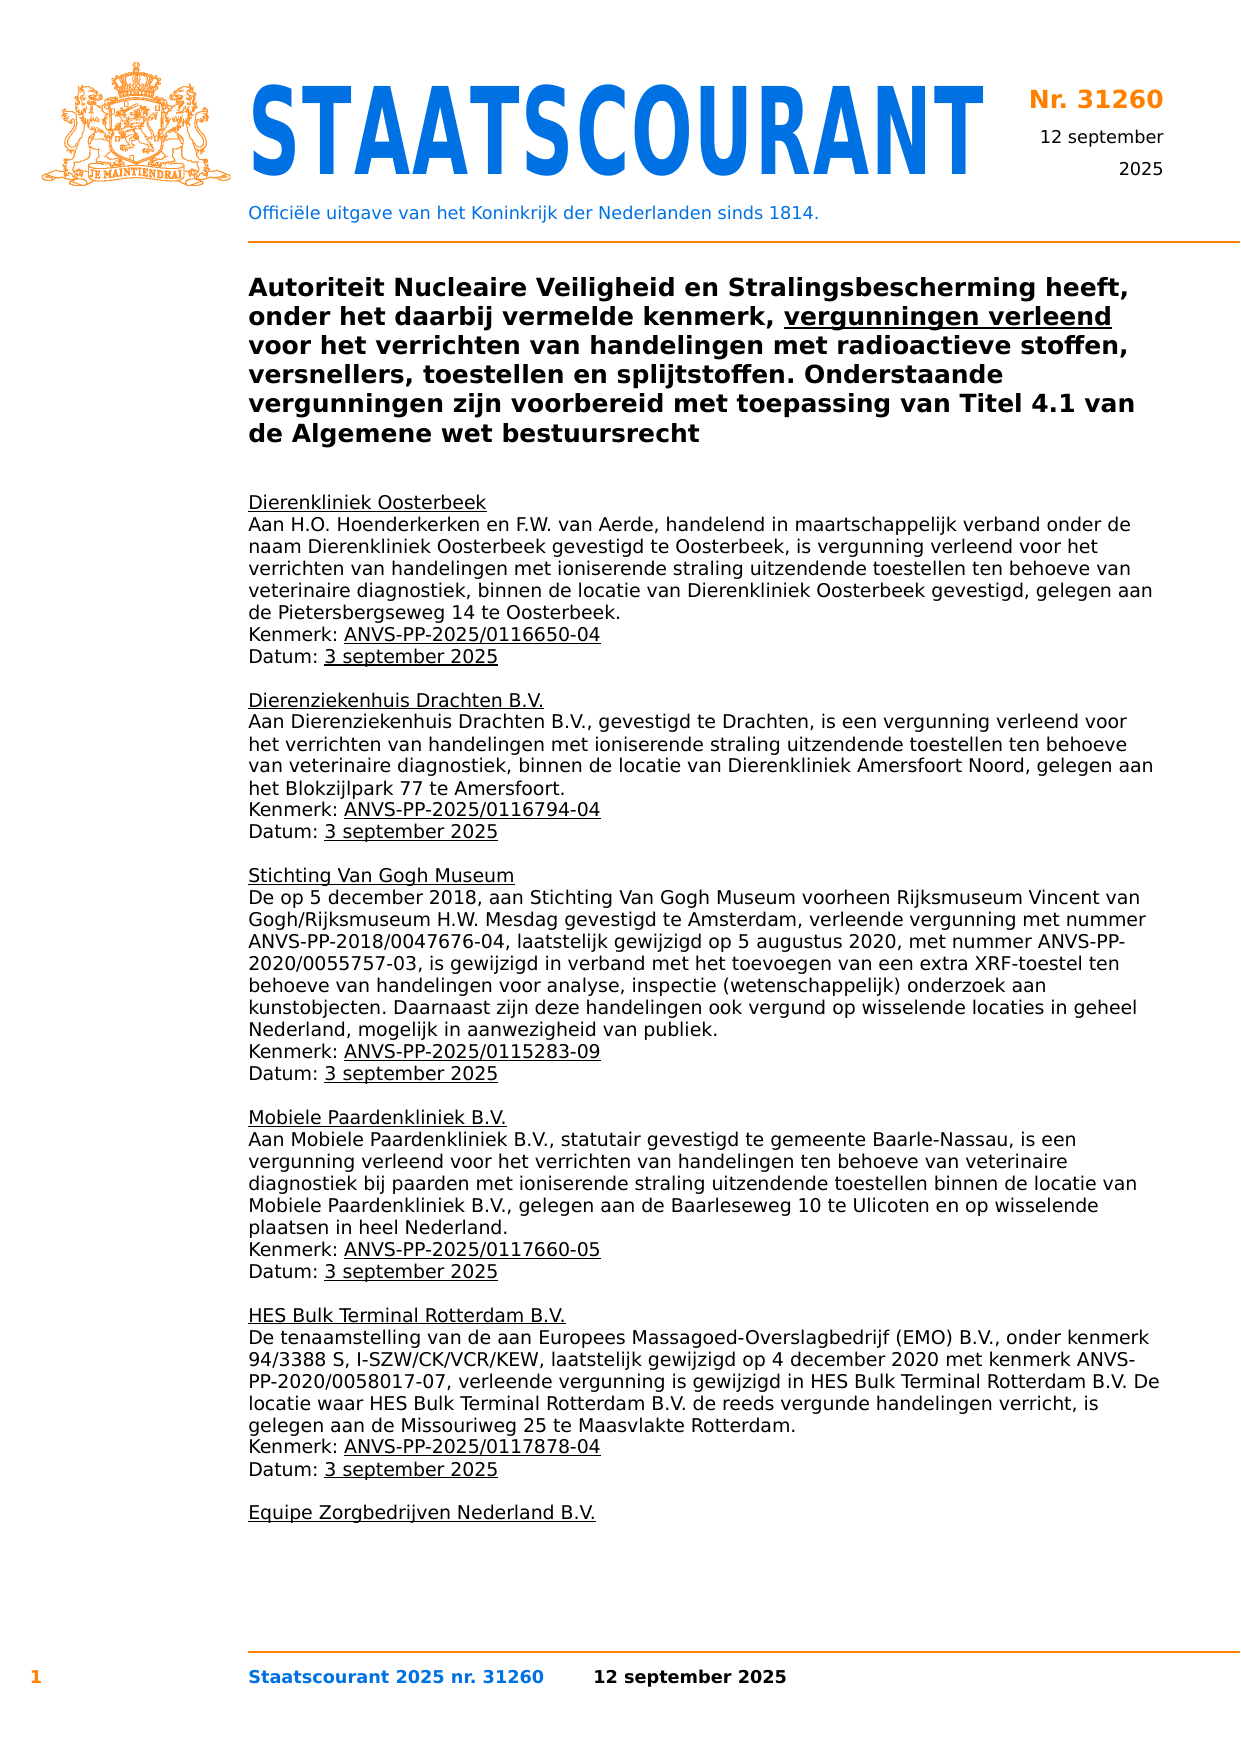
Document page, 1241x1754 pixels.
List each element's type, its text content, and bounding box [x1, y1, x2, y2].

text Equipe Zorgbedrijven Nederland B.V. [248, 1502, 1163, 1524]
subtitle Autoriteit Nucleaire Veiligheid en Stralingsbescherming heeft, onder het daarbij vermelde kenmerk, vergunningen verleend voor het verrichten van handelingen met radioactieve stoffen, versnellers, toestellen en splijtstoffen. Onderstaande vergunningen zijn voorbereid met toepassing van Titel 4.1 van de Algemene wet bestuursrecht [248, 273, 1163, 448]
text Datum: 3 september 2025 [248, 1458, 1163, 1480]
text Kenmerk: ANVS-PP-2025/0117878-04 [248, 1436, 1163, 1458]
text Kenmerk: ANVS-PP-2025/0116650-04 [248, 624, 1163, 646]
text Aan Dierenziekenhuis Drachten B.V., gevestigd te Drachten, is een vergunning verleend voor het verrichten van handelingen met ioniserende straling uitzendende toestellen ten behoeve van veterinaire diagnostiek, binnen de locatie van Dierenkliniek Amersfoort Noord, gelegen aan het Blokzijlpark 77 te Amersfoort. [248, 711, 1163, 799]
text De op 5 december 2018, aan Stichting Van Gogh Museum voorheen Rijksmuseum Vincent van Gogh/Rijksmuseum H.W. Mesdag gevestigd te Amsterdam, verleende vergunning met nummer ANVS-PP-2018/0047676-04, laatstelijk gewijzigd op 5 augustus 2020, met nummer ANVS-PP-2020/0055757-03, is gewijzigd in verband met het toevoegen van een extra XRF-toestel ten behoeve van handelingen voor analyse, inspectie (wetenschappelijk) onderzoek aan kunstobjecten. Daarnaast zijn deze handelingen ook vergund op wisselende locaties in geheel Nederland, mogelijk in aanwezigheid van publiek. [248, 887, 1163, 1041]
text Mobiele Paardenkliniek B.V. [248, 1107, 1163, 1129]
picture [41, 62, 231, 186]
text Datum: 3 september 2025 [248, 1063, 1163, 1085]
text Kenmerk: ANVS-PP-2025/0117660-05 [248, 1239, 1163, 1261]
text Datum: 3 september 2025 [248, 1261, 1163, 1283]
table_cell Officiële uitgave van het Koninkrijk der Nederlanden sinds 1814. [248, 203, 1240, 241]
text Dierenziekenhuis Drachten B.V. [248, 689, 1163, 711]
text Stichting Van Gogh Museum [248, 865, 1163, 887]
table_header [25, 62, 248, 241]
text Dierenkliniek Oosterbeek [248, 492, 1163, 514]
table_cell 12 september [998, 121, 1240, 153]
table_header STAATSCOURANT [248, 62, 998, 203]
text De tenaamstelling van de aan Europees Massagoed-Overslagbedrijf (EMO) B.V., onder kenmerk 94/3388 S, I-SZW/CK/VCR/KEW, laatstelijk gewijzigd op 4 december 2020 met kenmerk ANVS-PP-2020/0058017-07, verleende vergunning is gewijzigd in HES Bulk Terminal Rotterdam B.V. De locatie waar HES Bulk Terminal Rotterdam B.V. de reeds vergunde handelingen verricht, is gelegen aan de Missouriweg 25 te Maasvlakte Rotterdam. [248, 1327, 1163, 1436]
table_header Nr. 31260 [998, 62, 1240, 121]
table_cell 2025 [998, 153, 1240, 203]
text Aan H.O. Hoenderkerken en F.W. van Aerde, handelend in maartschappelijk verband onder de naam Dierenkliniek Oosterbeek gevestigd te Oosterbeek, is vergunning verleend voor het verrichten van handelingen met ioniserende straling uitzendende toestellen ten behoeve van veterinaire diagnostiek, binnen de locatie van Dierenkliniek Oosterbeek gevestigd, gelegen aan de Pietersbergseweg 14 te Oosterbeek. [248, 514, 1163, 624]
text Datum: 3 september 2025 [248, 821, 1163, 843]
text Aan Mobiele Paardenkliniek B.V., statutair gevestigd te gemeente Baarle-Nassau, is een vergunning verleend voor het verrichten van handelingen ten behoeve van veterinaire diagnostiek bij paarden met ioniserende straling uitzendende toestellen binnen de locatie van Mobiele Paardenkliniek B.V., gelegen aan de Baarleseweg 10 te Ulicoten en op wisselende plaatsen in heel Nederland. [248, 1129, 1163, 1239]
text Datum: 3 september 2025 [248, 646, 1163, 668]
text HES Bulk Terminal Rotterdam B.V. [248, 1304, 1163, 1327]
text Kenmerk: ANVS-PP-2025/0116794-04 [248, 799, 1163, 821]
text Kenmerk: ANVS-PP-2025/0115283-09 [248, 1041, 1163, 1063]
